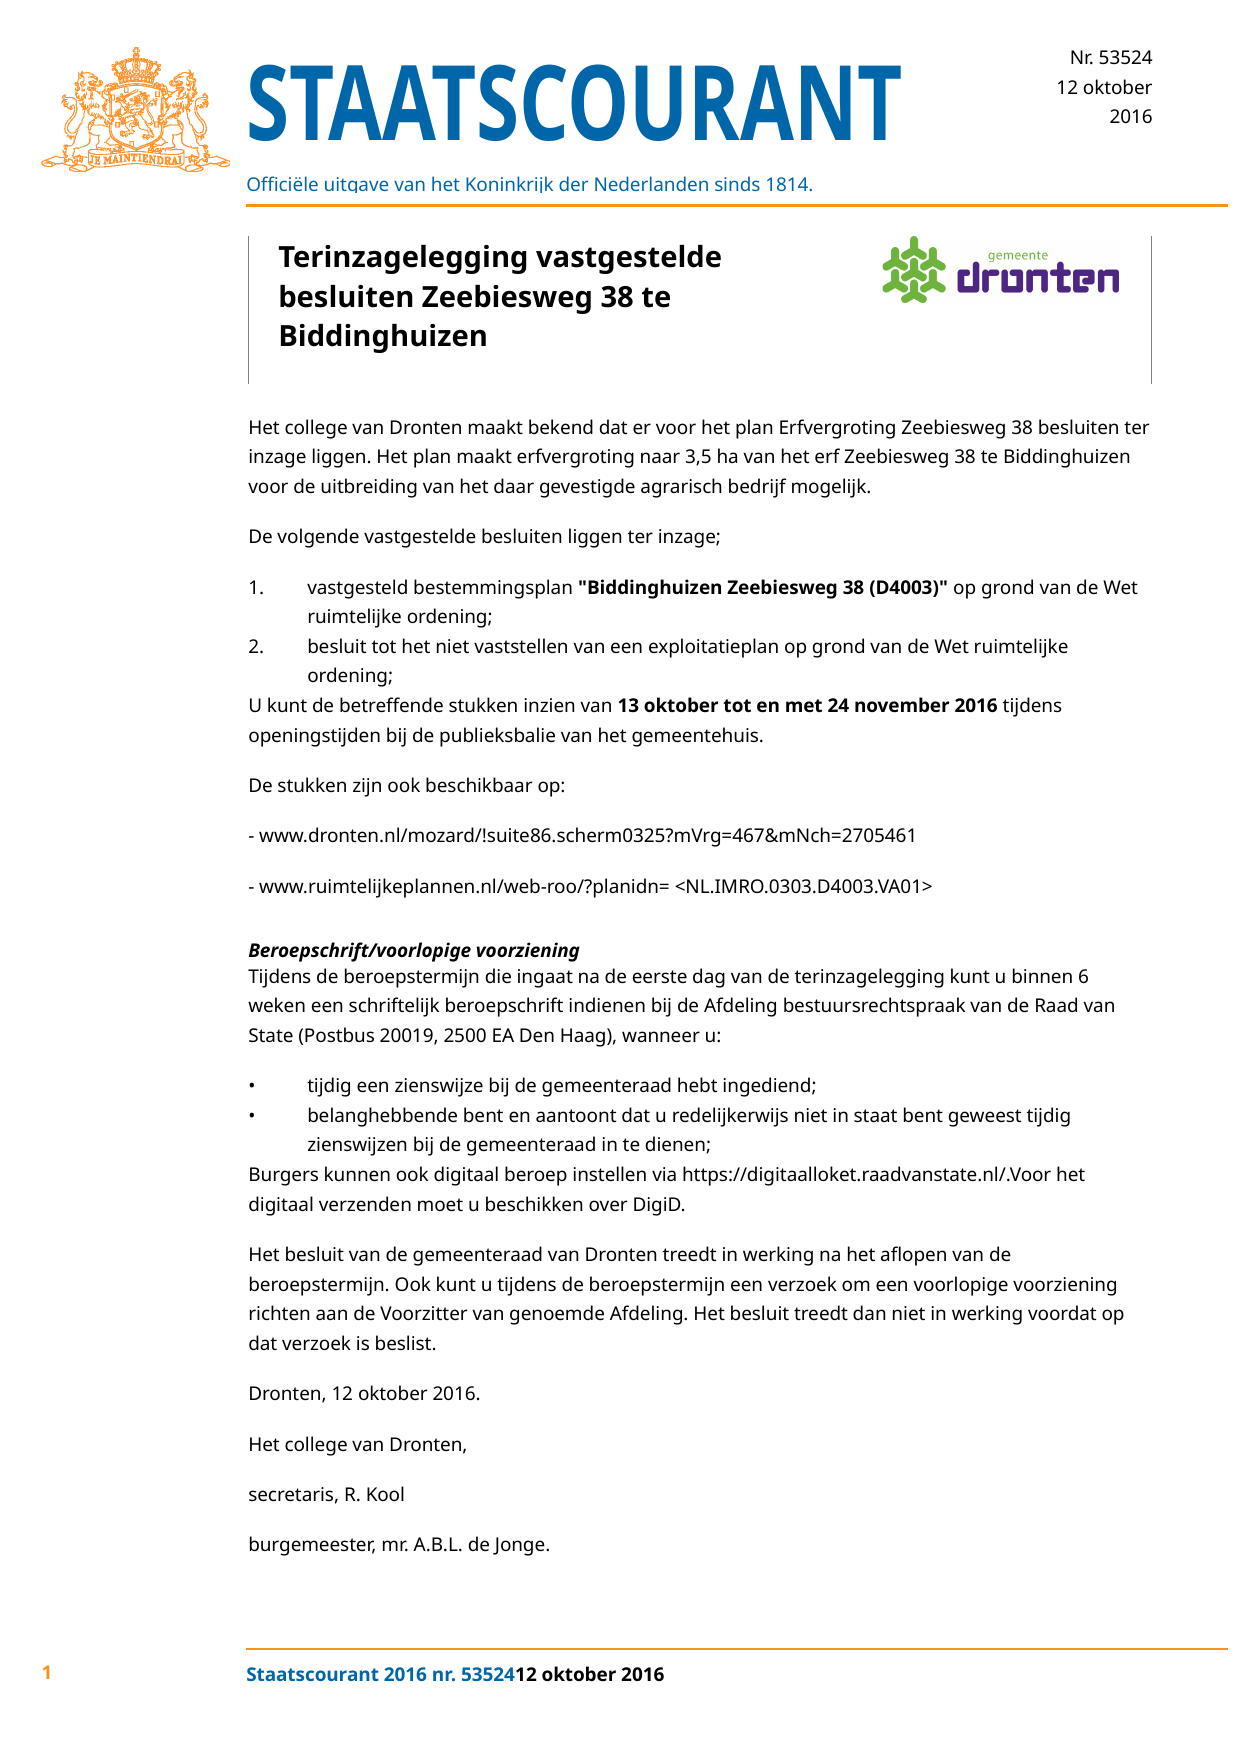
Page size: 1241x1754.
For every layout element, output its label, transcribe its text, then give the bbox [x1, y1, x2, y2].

picture [882, 236, 1119, 303]
table_header [850, 236, 882, 302]
text secretaris, R. Kool [248, 1481, 1152, 1507]
text Tijdens de beroepstermijn die ingaat na de eerste dag van de terinzagelegging kunt u binnen 6 weken een schriftelijk beroepschrift indienen bij de Afdeling bestuursrechtspraak van de Raad van State (Postbus 20019, 2500 EA Den Haag), wanneer u: [248, 963, 1152, 1048]
picture [41, 47, 231, 172]
table_header Terinzagelegging vastgestelde besluiten Zeebiesweg 38 te Biddinghuizen [249, 236, 850, 384]
list belanghebbende bent en aantoont dat u redelijkerwijs niet in staat bent geweest tijdig zienswijzen bij de gemeenteraad in te dienen; [248, 1102, 1152, 1157]
list tijdig een zienswijze bij de gemeenteraad hebt ingediend; [248, 1072, 1152, 1098]
text Dronten, 12 oktober 2016. [248, 1380, 1152, 1406]
text Burgers kunnen ook digitaal beroep instellen via https://digitaalloket.raadvanstate.nl/.Voor het digitaal verzenden moet u beschikken over DigiD. [248, 1161, 1152, 1216]
text - www.ruimtelijkeplannen.nl/web-roo/?planidn= <NL.IMRO.0303.D4003.VA01> [248, 873, 1152, 899]
text Het college van Dronten maakt bekend dat er voor het plan Erfvergroting Zeebiesweg 38 besluiten ter inzage liggen. Het plan maakt erfvergroting naar 3,5 ha van het erf Zeebiesweg 38 te Biddinghuizen voor de uitbreiding van het daar gevestigde agrarisch bedrijf mogelijk. [248, 414, 1152, 499]
text De volgende vastgestelde besluiten liggen ter inzage; [248, 523, 1152, 549]
list vastgesteld bestemmingsplan "Biddinghuizen Zeebiesweg 38 (D4003)" op grond van de Wet ruimtelijke ordening; [248, 574, 1152, 629]
table_header [1119, 236, 1151, 302]
text U kunt de betreffende stukken inzien van 13 oktober tot en met 24 november 2016 tijdens openingstijden bij de publieksbalie van het gemeentehuis. [248, 692, 1152, 748]
text Het besluit van de gemeenteraad van Dronten treedt in werking na het aflopen van de beroepstermijn. Ook kunt u tijdens de beroepstermijn een verzoek om een voorlopige voorziening richten aan de Voorzitter van genoemde Afdeling. Het besluit treedt dan niet in werking voordat op dat verzoek is beslist. [248, 1241, 1152, 1356]
text Beroepschrift/voorlopige voorziening [248, 937, 1152, 963]
text De stukken zijn ook beschikbaar op: [248, 772, 1152, 798]
text Het college van Dronten, [248, 1431, 1152, 1456]
table_header [850, 303, 1151, 384]
text burgemeester, mr. A.B.L. de Jonge. [248, 1532, 1152, 1557]
list besluit tot het niet vaststellen van een exploitatieplan op grond van de Wet ruimtelijke ordening; [248, 633, 1152, 688]
text - www.dronten.nl/mozard/!suite86.scherm0325?mVrg=467&mNch=2705461 [248, 823, 1152, 848]
